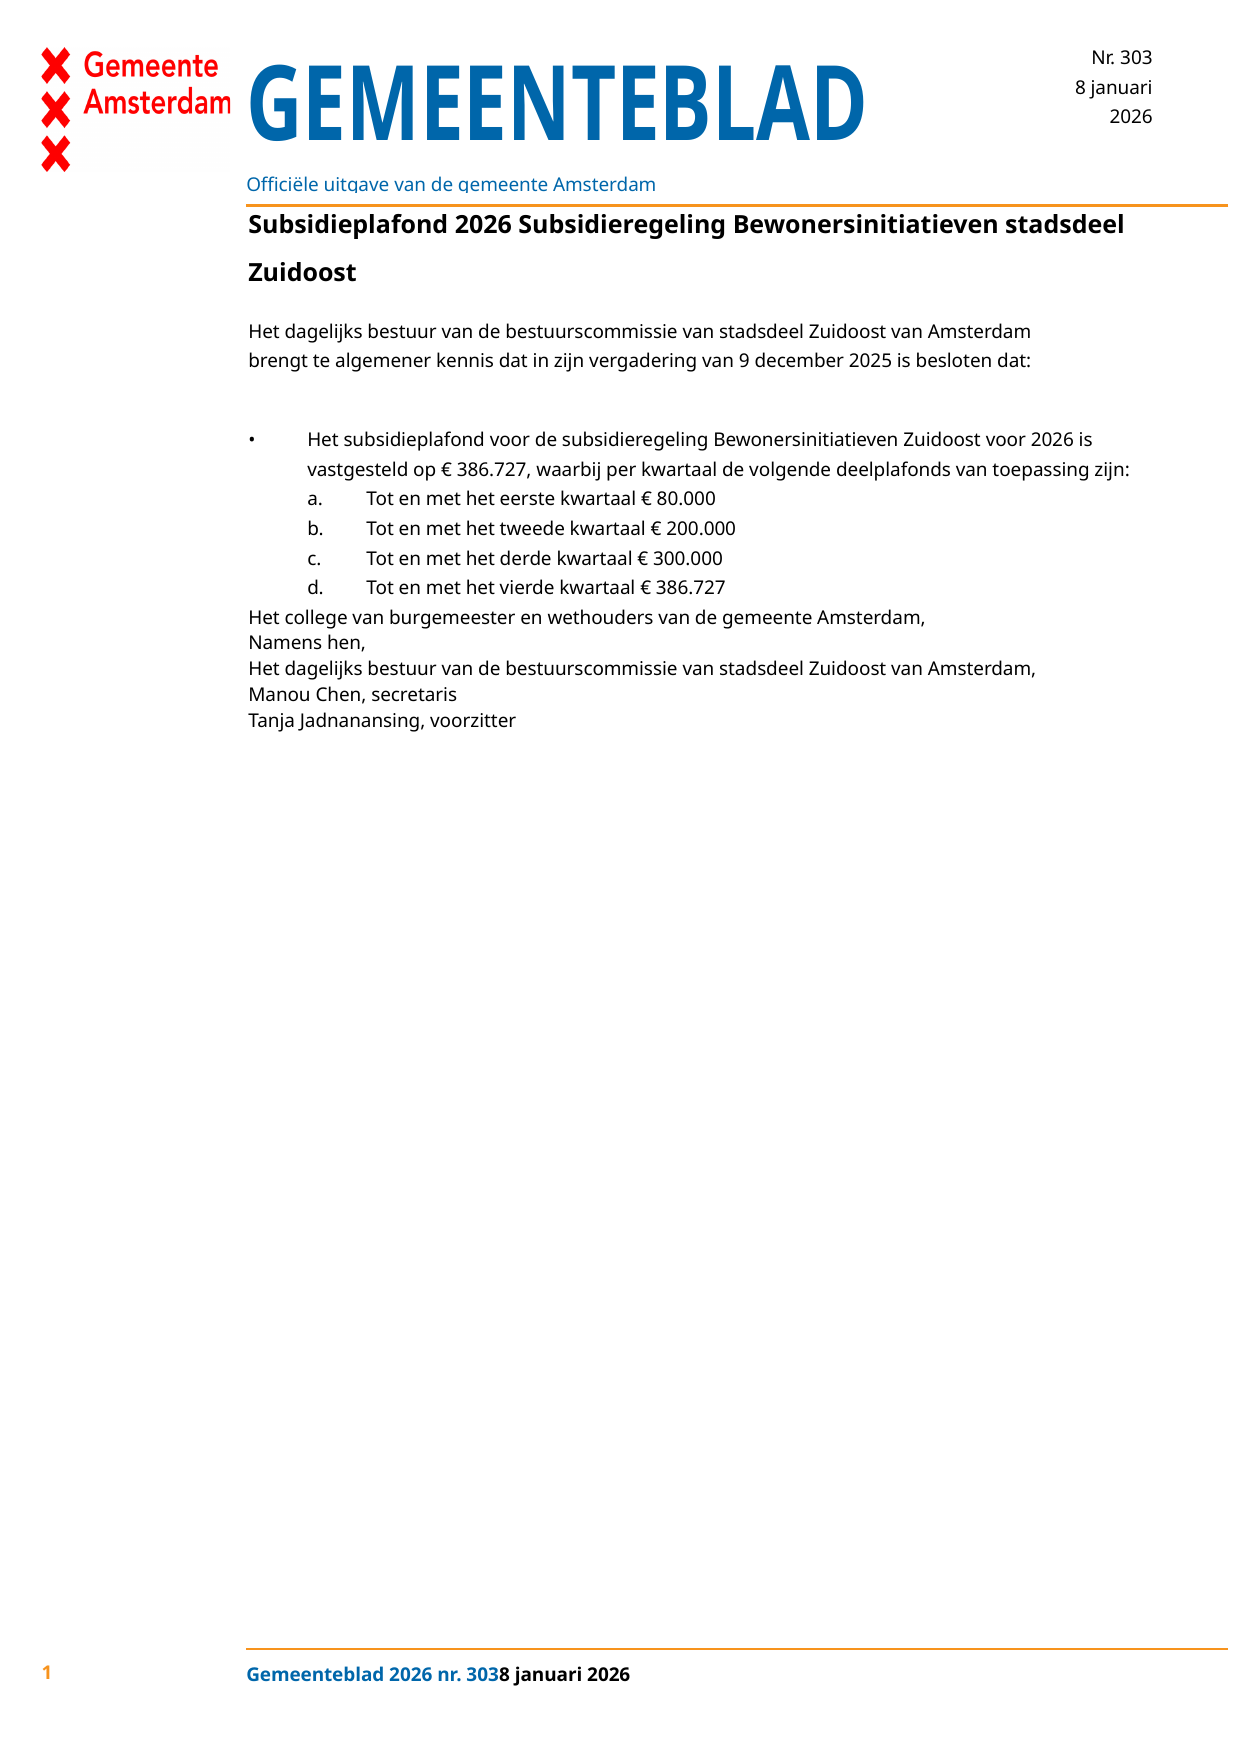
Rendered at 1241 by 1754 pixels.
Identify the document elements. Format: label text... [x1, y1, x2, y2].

list Tot en met het tweede kwartaal € 200.000 [307, 515, 1152, 541]
picture [41, 47, 231, 172]
list Tot en met het eerste kwartaal € 80.000 [307, 486, 1152, 511]
text Manou Chen, secretaris [248, 681, 1152, 707]
text Het dagelijks bestuur van de bestuurscommissie van stadsdeel Zuidoost van Amsterdam, [248, 655, 1152, 681]
list Tot en met het derde kwartaal € 300.000 [307, 545, 1152, 570]
text Subsidieplafond 2026 Subsidieregeling Bewonersinitiatieven stadsdeel Zuidoost [248, 207, 1152, 288]
list Tot en met het vierde kwartaal € 386.727 [307, 574, 1152, 600]
text Het dagelijks bestuur van de bestuurscommissie van stadsdeel Zuidoost van Amsterdam [248, 318, 1152, 344]
text brengt te algemener kennis dat in zijn vergadering van 9 december 2025 is besloten dat: [248, 347, 1152, 373]
list Het subsidieplafond voor de subsidieregeling Bewonersinitiatieven Zuidoost voor 2026 is vastgesteld op € 386.727, waarbij per kwartaal de volgende deelplafonds van toepassing zijn: [248, 426, 1152, 482]
text Tanja Jadnanansing, voorzitter [248, 707, 1152, 732]
text Namens hen, [248, 629, 1152, 655]
text Het college van burgemeester en wethouders van de gemeente Amsterdam, [248, 604, 1152, 629]
